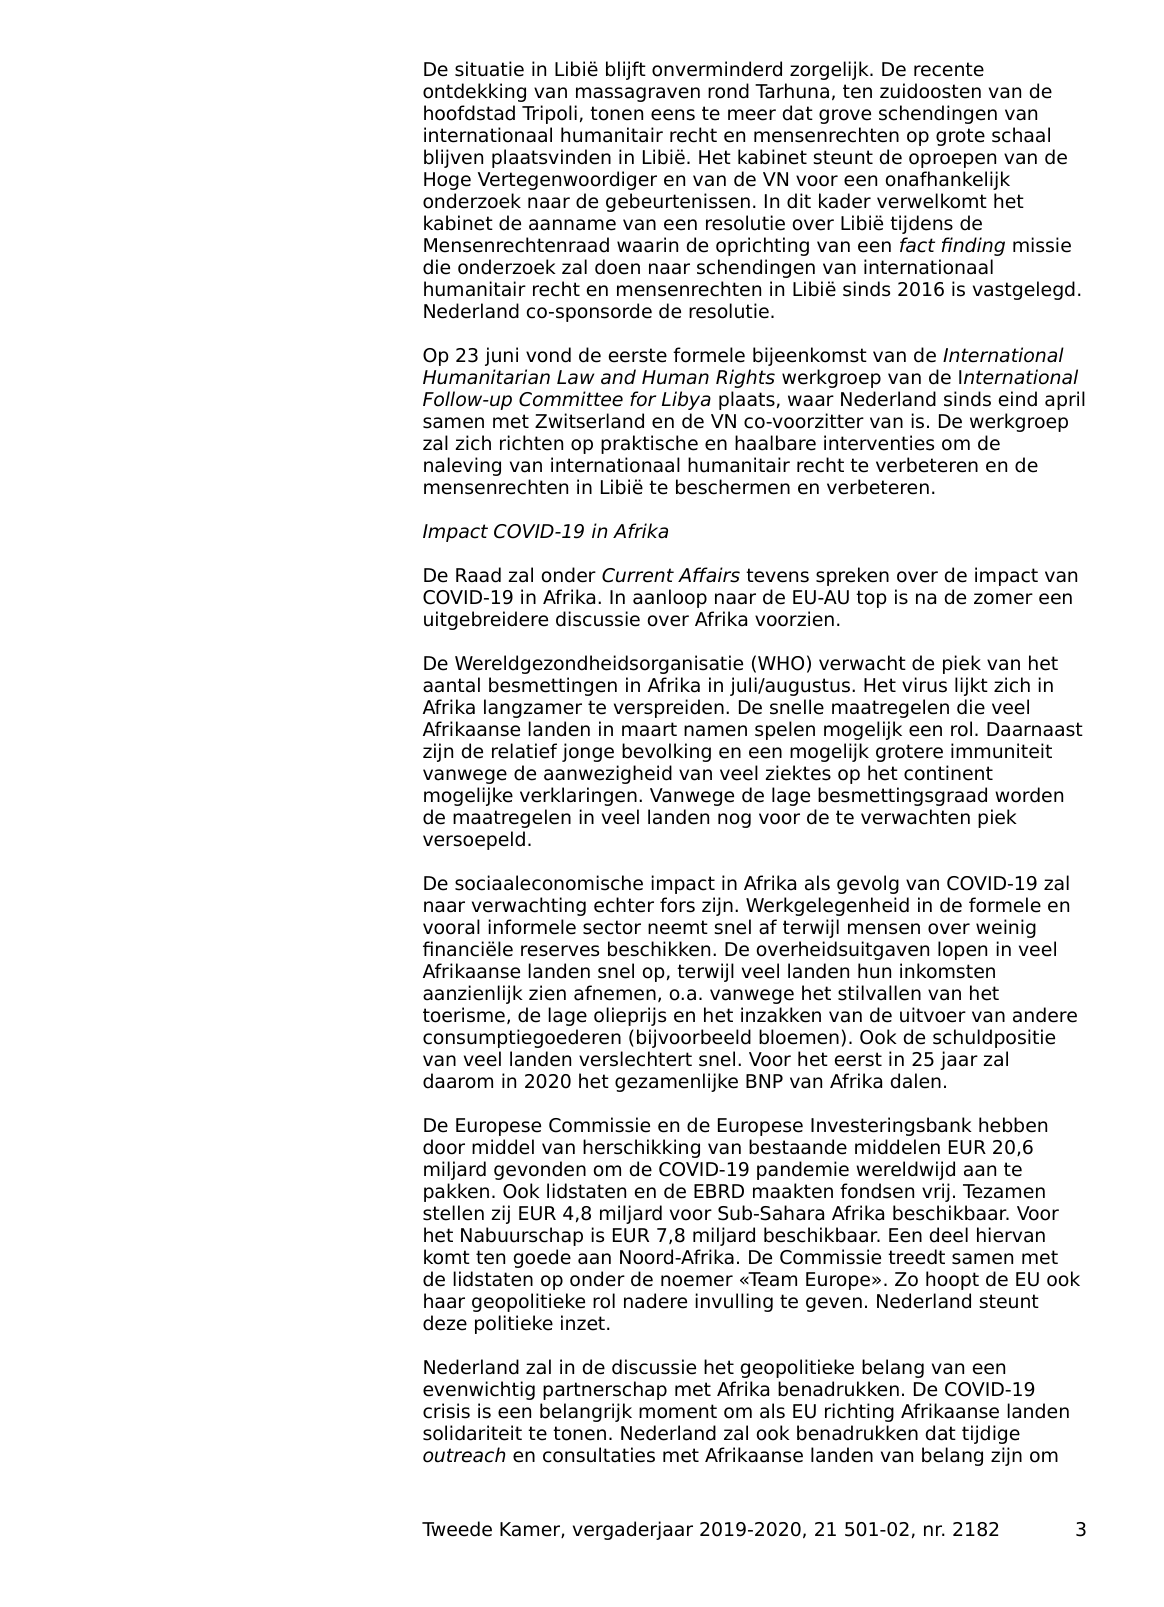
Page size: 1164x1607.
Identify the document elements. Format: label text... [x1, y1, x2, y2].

text De situatie in Libië blijft onverminderd zorgelijk. De recente ontdekking van massagraven rond Tarhuna, ten zuidoosten van de hoofdstad Tripoli, tonen eens te meer dat grove schendingen van internationaal humanitair recht en mensenrechten op grote schaal blijven plaatsvinden in Libië. Het kabinet steunt de oproepen van de Hoge Vertegenwoordiger en van de VN voor een onafhankelijk onderzoek naar de gebeurtenissen. In dit kader verwelkomt het kabinet de aanname van een resolutie over Libië tijdens de Mensenrechtenraad waarin de oprichting van een fact finding missie die onderzoek zal doen naar schendingen van internationaal humanitair recht en mensenrechten in Libië sinds 2016 is vastgelegd. Nederland co-sponsorde de resolutie. [422, 59, 1087, 323]
text De Raad zal onder Current Affairs tevens spreken over de impact van COVID-19 in Afrika. In aanloop naar de EU-AU top is na de zomer een uitgebreidere discussie over Afrika voorzien. [422, 565, 1087, 631]
text De sociaaleconomische impact in Afrika als gevolg van COVID-19 zal naar verwachting echter fors zijn. Werkgelegenheid in de formele en vooral informele sector neemt snel af terwijl mensen over weinig financiële reserves beschikken. De overheidsuitgaven lopen in veel Afrikaanse landen snel op, terwijl veel landen hun inkomsten aanzienlijk zien afnemen, o.a. vanwege het stilvallen van het toerisme, de lage olieprijs en het inzakken van de uitvoer van andere consumptiegoederen (bijvoorbeeld bloemen). Ook de schuldpositie van veel landen verslechtert snel. Voor het eerst in 25 jaar zal daarom in 2020 het gezamenlijke BNP van Afrika dalen. [422, 873, 1087, 1093]
text De Wereldgezondheidsorganisatie (WHO) verwacht de piek van het aantal besmettingen in Afrika in juli/augustus. Het virus lijkt zich in Afrika langzamer te verspreiden. De snelle maatregelen die veel Afrikaanse landen in maart namen spelen mogelijk een rol. Daarnaast zijn de relatief jonge bevolking en een mogelijk grotere immuniteit vanwege de aanwezigheid van veel ziektes op het continent mogelijke verklaringen. Vanwege de lage besmettingsgraad worden de maatregelen in veel landen nog voor de te verwachten piek versoepeld. [422, 653, 1087, 851]
text Nederland zal in de discussie het geopolitieke belang van een evenwichtig partnerschap met Afrika benadrukken. De COVID-19 crisis is een belangrijk moment om als EU richting Afrikaanse landen solidariteit te tonen. Nederland zal ook benadrukken dat tijdige outreach en consultaties met Afrikaanse landen van belang zijn om [422, 1357, 1087, 1467]
text Op 23 juni vond de eerste formele bijeenkomst van de International Humanitarian Law and Human Rights werkgroep van de International Follow-up Committee for Libya plaats, waar Nederland sinds eind april samen met Zwitserland en de VN co-voorzitter van is. De werkgroep zal zich richten op praktische en haalbare interventies om de naleving van internationaal humanitair recht te verbeteren en de mensenrechten in Libië te beschermen en verbeteren. [422, 345, 1087, 499]
text De Europese Commissie en de Europese Investeringsbank hebben door middel van herschikking van bestaande middelen EUR 20,6 miljard gevonden om de COVID-19 pandemie wereldwijd aan te pakken. Ook lidstaten en de EBRD maakten fondsen vrij. Tezamen stellen zij EUR 4,8 miljard voor Sub-Sahara Afrika beschikbaar. Voor het Nabuurschap is EUR 7,8 miljard beschikbaar. Een deel hiervan komt ten goede aan Noord-Afrika. De Commissie treedt samen met de lidstaten op onder de noemer «Team Europe». Zo hoopt de EU ook haar geopolitieke rol nadere invulling te geven. Nederland steunt deze politieke inzet. [422, 1115, 1087, 1335]
subtitle Impact COVID-19 in Afrika [422, 521, 1087, 543]
